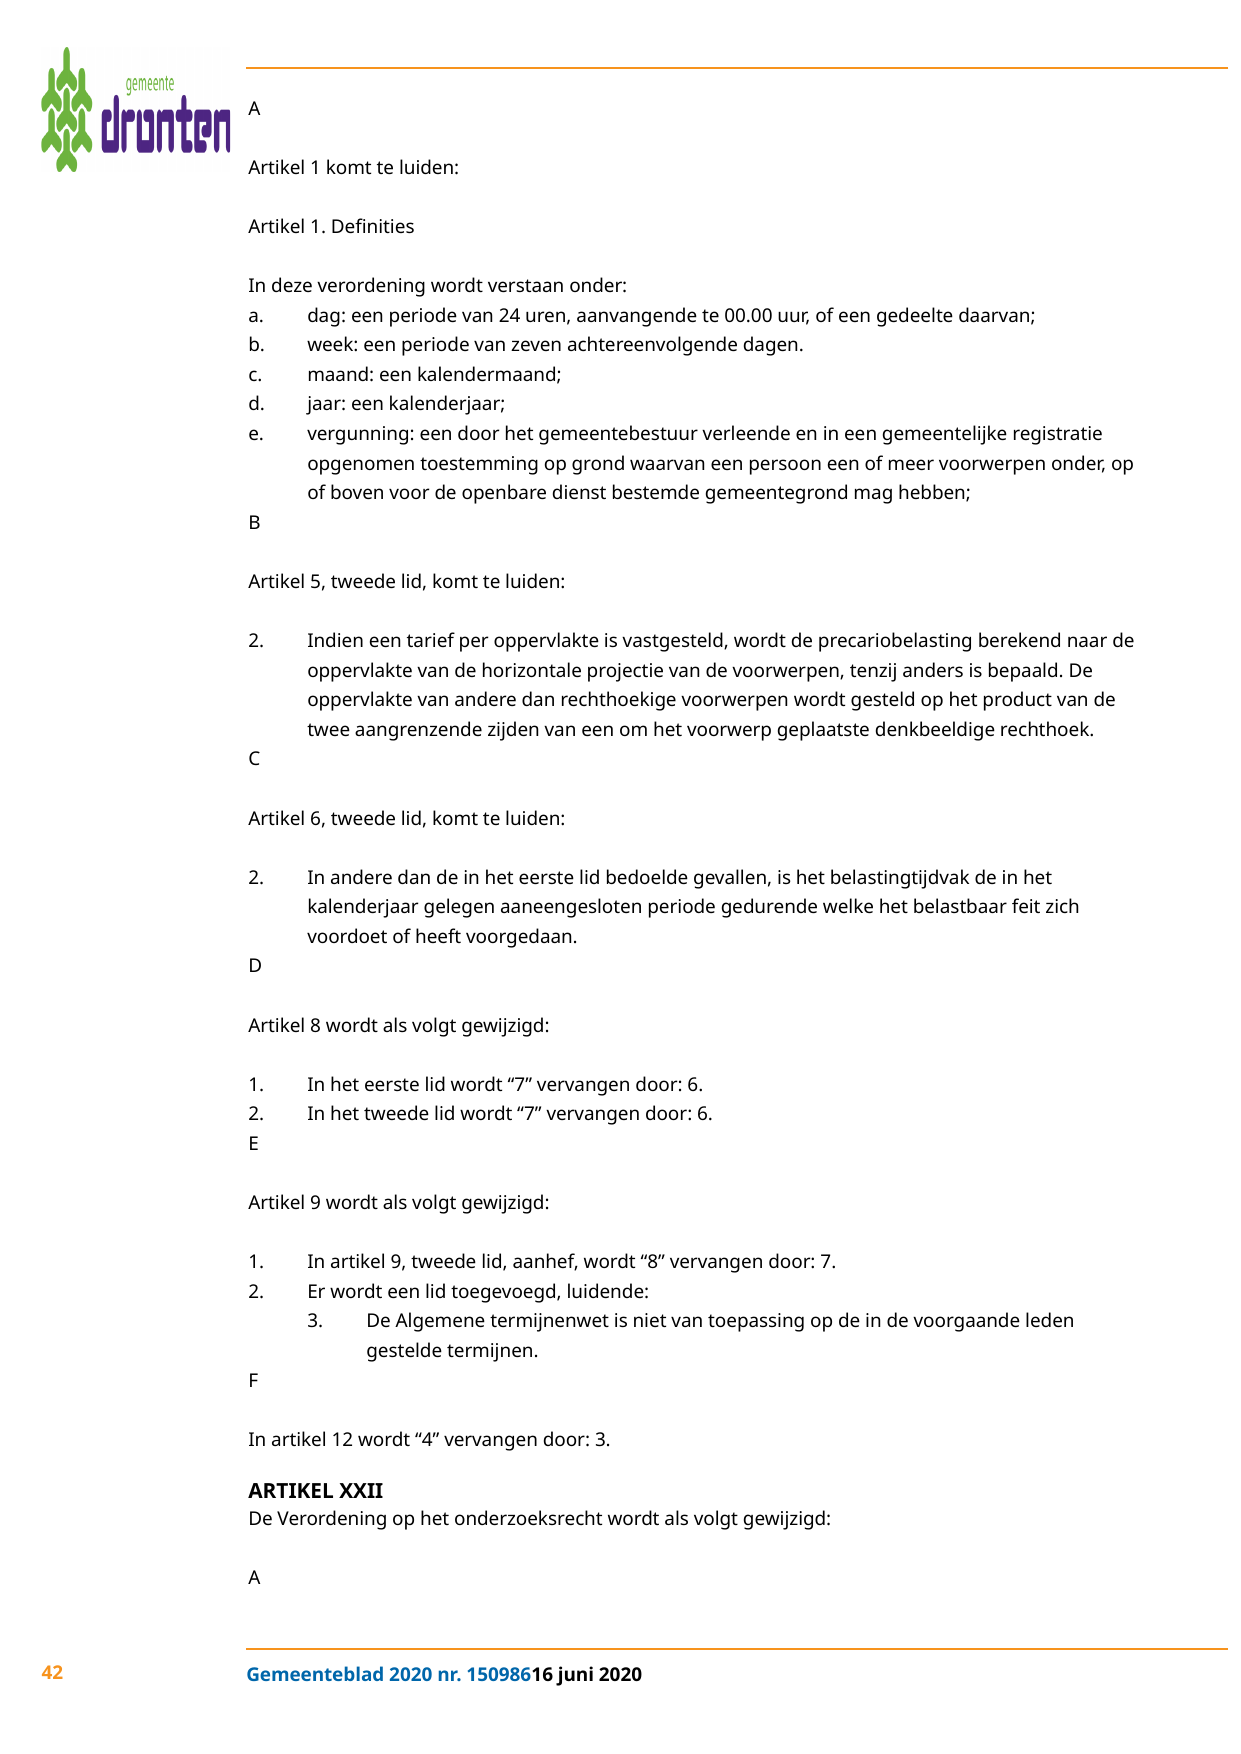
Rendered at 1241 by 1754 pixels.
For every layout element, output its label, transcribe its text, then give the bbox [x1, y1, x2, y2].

text ARTIKEL XXII [248, 1476, 1152, 1505]
text De Verordening op het onderzoeksrecht wordt als volgt gewijzigd: [248, 1505, 1152, 1531]
text F [248, 1367, 1152, 1393]
text B [248, 509, 1152, 535]
list jaar: een kalenderjaar; [248, 391, 1152, 416]
text Artikel 1. Definities [248, 213, 1152, 239]
text A [248, 1564, 1152, 1590]
text Artikel 1 komt te luiden: [248, 154, 1152, 180]
text In artikel 12 wordt “4” vervangen door: 3. [248, 1426, 1152, 1452]
list dag: een periode van 24 uren, aanvangende te 00.00 uur, of een gedeelte daarvan; [248, 302, 1152, 328]
text E [248, 1130, 1152, 1156]
text C [248, 746, 1152, 771]
text Artikel 8 wordt als volgt gewijzigd: [248, 1012, 1152, 1038]
list In andere dan de in het eerste lid bedoelde gevallen, is het belastingtijdvak de in het kalenderjaar gelegen aaneengesloten periode gedurende welke het belastbaar feit zich voordoet of heeft voorgedaan. [248, 864, 1152, 949]
list In het tweede lid wordt “7” vervangen door: 6. [248, 1101, 1152, 1126]
list Er wordt een lid toegevoegd, luidende: [248, 1278, 1152, 1304]
list In het eerste lid wordt “7” vervangen door: 6. [248, 1071, 1152, 1097]
list week: een periode van zeven achtereenvolgende dagen. [248, 331, 1152, 357]
text D [248, 953, 1152, 978]
text A [248, 95, 1152, 121]
picture [41, 47, 231, 172]
list vergunning: een door het gemeentebestuur verleende en in een gemeentelijke registratie opgenomen toestemming op grond waarvan een persoon een of meer voorwerpen onder, op of boven voor de openbare dienst bestemde gemeentegrond mag hebben; [248, 420, 1152, 505]
text Artikel 9 wordt als volgt gewijzigd: [248, 1189, 1152, 1215]
list maand: een kalendermaand; [248, 361, 1152, 387]
text In deze verordening wordt verstaan onder: [248, 272, 1152, 298]
list In artikel 9, tweede lid, aanhef, wordt “8” vervangen door: 7. [248, 1248, 1152, 1274]
list De Algemene termijnenwet is niet van toepassing op de in de voorgaande leden gestelde termijnen. [307, 1308, 1152, 1363]
list Indien een tarief per oppervlakte is vastgesteld, wordt de precariobelasting berekend naar de oppervlakte van de horizontale projectie van de voorwerpen, tenzij anders is bepaald. De oppervlakte van andere dan rechthoekige voorwerpen wordt gesteld op het product van de twee aangrenzende zijden van een om het voorwerp geplaatste denkbeeldige rechthoek. [248, 627, 1152, 742]
text Artikel 5, tweede lid, komt te luiden: [248, 568, 1152, 594]
text Artikel 6, tweede lid, komt te luiden: [248, 805, 1152, 831]
